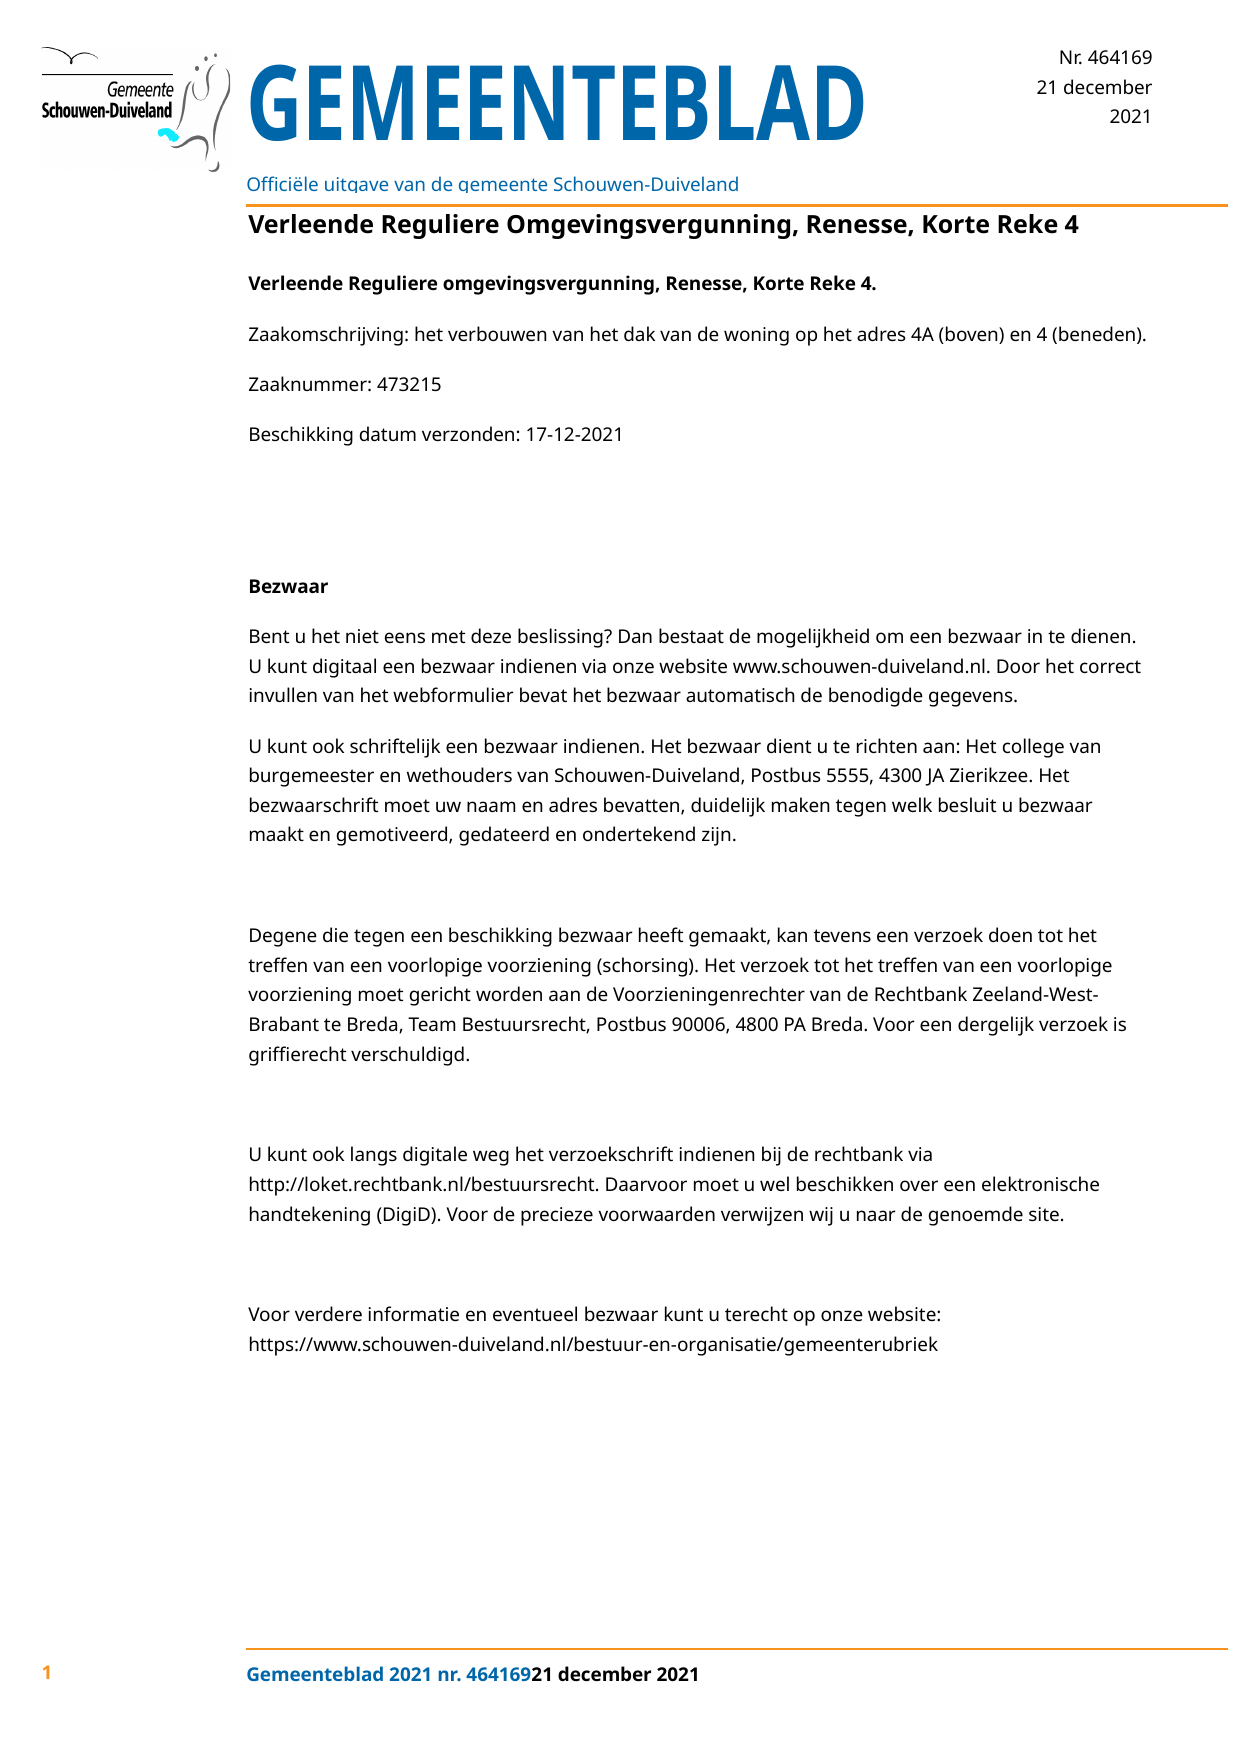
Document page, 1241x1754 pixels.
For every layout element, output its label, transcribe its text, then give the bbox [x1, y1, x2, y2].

text Degene die tegen een beschikking bezwaar heeft gemaakt, kan tevens een verzoek doen tot het treffen van een voorlopige voorziening (schorsing). Het verzoek tot het treffen van een voorlopige voorziening moet gericht worden aan de Voorzieningenrechter van de Rechtbank Zeeland-West-Brabant te Breda, Team Bestuursrecht, Postbus 90006, 4800 PA Breda. Voor een dergelijk verzoek is griffierecht verschuldigd. [248, 922, 1152, 1066]
text U kunt ook langs digitale weg het verzoekschrift indienen bij de rechtbank via http://loket.rechtbank.nl/bestuursrecht. Daarvoor moet u wel beschikken over een elektronische handtekening (DigiD). Voor de precieze voorwaarden verwijzen wij u naar de genoemde site. [248, 1142, 1152, 1226]
picture [41, 47, 231, 172]
text Zaakomschrijving: het verbouwen van het dak van de woning op het adres 4A (boven) en 4 (beneden). [248, 321, 1152, 346]
text Zaaknummer: 473215 [248, 371, 1152, 397]
text Voor verdere informatie en eventueel bezwaar kunt u terecht op onze website: https://www.schouwen-duiveland.nl/bestuur-en-organisatie/gemeenterubriek [248, 1302, 1152, 1357]
text Beschikking datum verzonden: 17-12-2021 [248, 422, 1152, 447]
text Bezwaar [248, 573, 1152, 598]
text Verleende Reguliere omgevingsvergunning, Renesse, Korte Reke 4. [248, 270, 1152, 296]
text U kunt ook schriftelijk een bezwaar indienen. Het bezwaar dient u te richten aan: Het college van burgemeester en wethouders van Schouwen-Duiveland, Postbus 5555, 4300 JA Zierikzee. Het bezwaarschrift moet uw naam en adres bevatten, duidelijk maken tegen welk besluit u bezwaar maakt en gemotiveerd, gedateerd en ondertekend zijn. [248, 733, 1152, 847]
text Verleende Reguliere Omgevingsvergunning, Renesse, Korte Reke 4 [248, 207, 1152, 241]
text Bent u het niet eens met deze beslissing? Dan bestaat de mogelijkheid om een bezwaar in te dienen. U kunt digitaal een bezwaar indienen via onze website www.schouwen-duiveland.nl. Door het correct invullen van het webformulier bevat het bezwaar automatisch de benodigde gegevens. [248, 623, 1152, 708]
